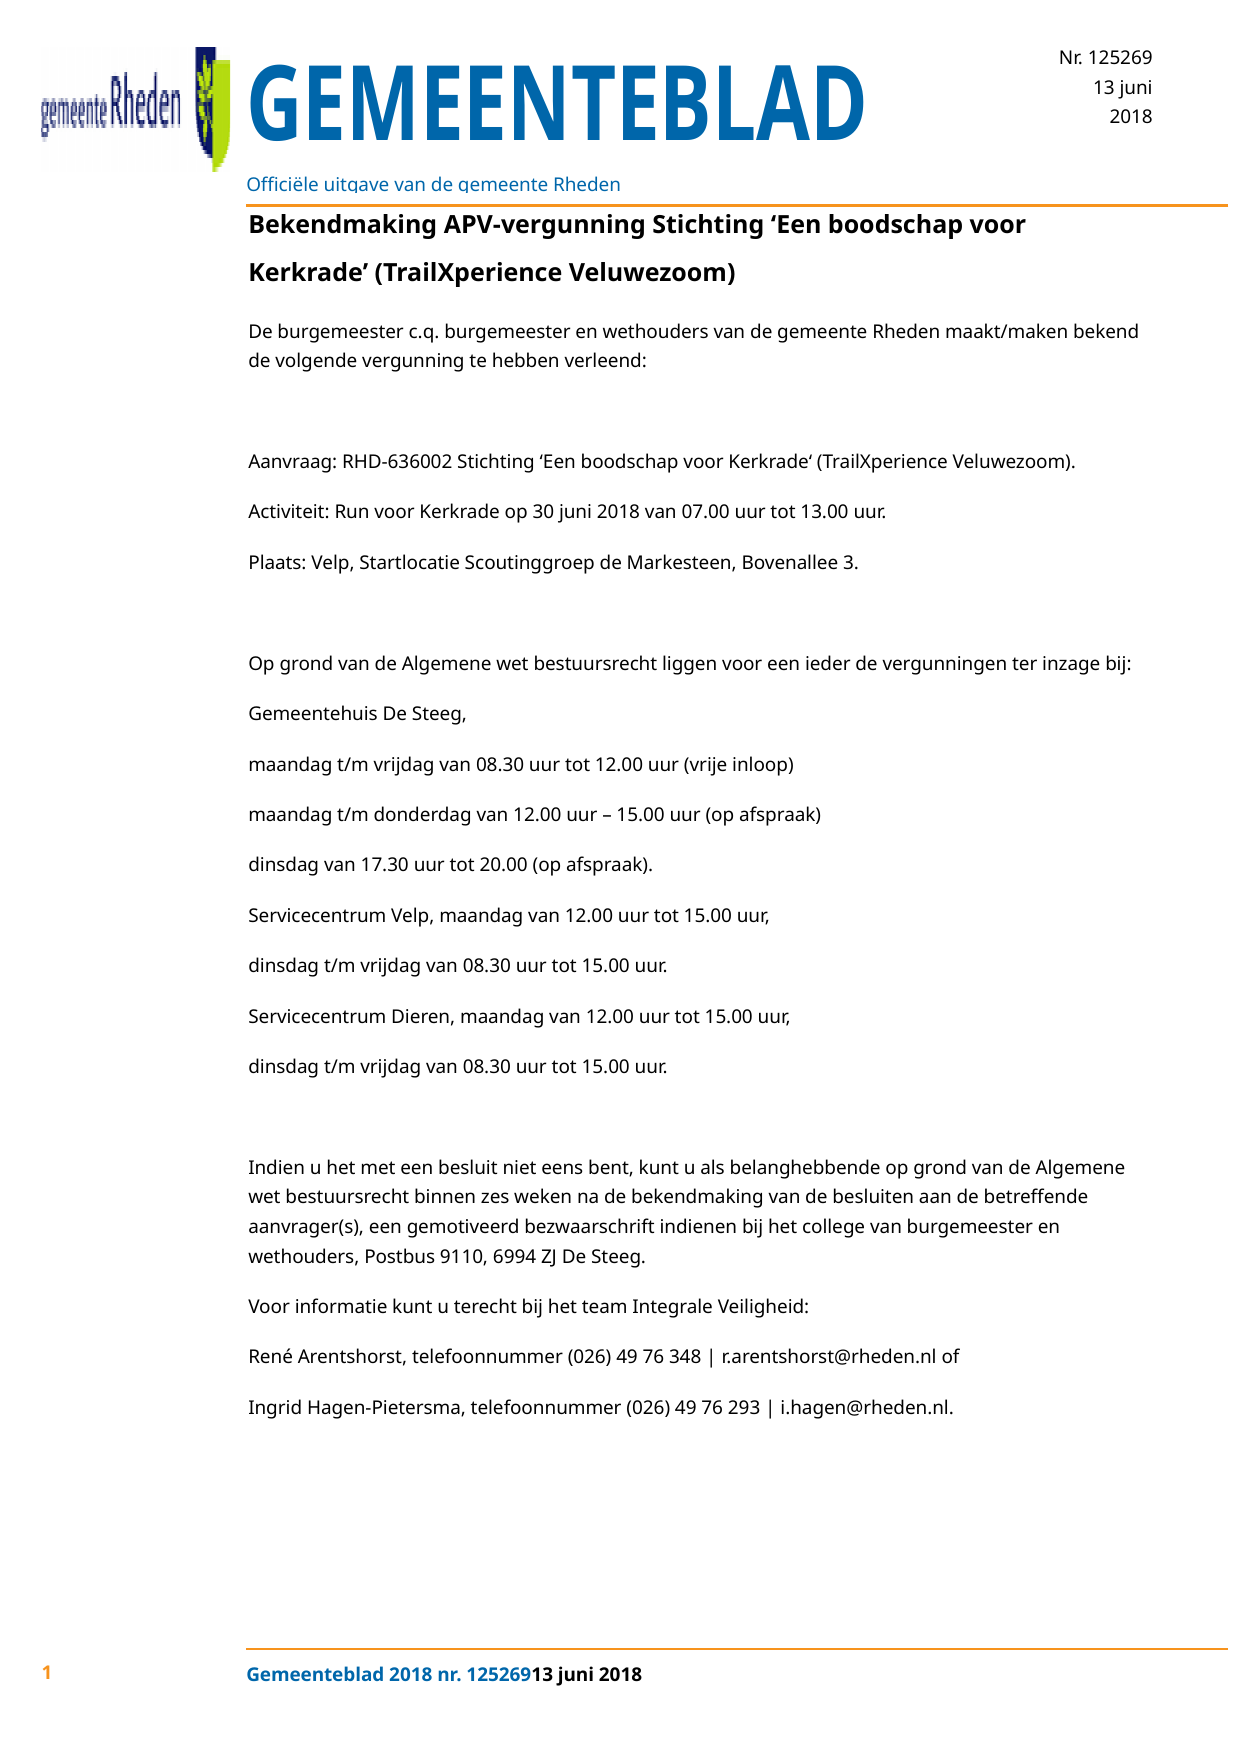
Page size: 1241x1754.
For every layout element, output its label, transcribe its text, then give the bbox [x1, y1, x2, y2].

text René Arentshorst, telefoonnummer (026) 49 76 348 | r.arentshorst@rheden.nl of [248, 1344, 1152, 1369]
text Servicecentrum Velp, maandag van 12.00 uur tot 15.00 uur, [248, 902, 1152, 928]
text De burgemeester c.q. burgemeester en wethouders van de gemeente Rheden maakt/maken bekend de volgende vergunning te hebben verleend: [248, 318, 1152, 373]
text Plaats: Velp, Startlocatie Scoutinggroep de Markesteen, Bovenallee 3. [248, 549, 1152, 575]
text Op grond van de Algemene wet bestuursrecht liggen voor een ieder de vergunningen ter inzage bij: [248, 650, 1152, 676]
text Bekendmaking APV-vergunning Stichting ‘Een boodschap voor Kerkrade’ (TrailXperience Veluwezoom) [248, 207, 1152, 288]
text Indien u het met een besluit niet eens bent, kunt u als belanghebbende op grond van de Algemene wet bestuursrecht binnen zes weken na de bekendmaking van de besluiten aan de betreffende aanvrager(s), een gemotiveerd bezwaarschrift indienen bij het college van burgemeester en wethouders, Postbus 9110, 6994 ZJ De Steeg. [248, 1154, 1152, 1269]
text Ingrid Hagen-Pietersma, telefoonnummer (026) 49 76 293 | i.hagen@rheden.nl. [248, 1394, 1152, 1420]
text maandag t/m donderdag van 12.00 uur – 15.00 uur (op afspraak) [248, 801, 1152, 827]
picture [41, 47, 231, 172]
text Servicecentrum Dieren, maandag van 12.00 uur tot 15.00 uur, [248, 1003, 1152, 1029]
text dinsdag van 17.30 uur tot 20.00 (op afspraak). [248, 852, 1152, 877]
text Aanvraag: RHD-636002 Stichting ‘Een boodschap voor Kerkrade‘ (TrailXperience Veluwezoom). [248, 448, 1152, 474]
text Activiteit: Run voor Kerkrade op 30 juni 2018 van 07.00 uur tot 13.00 uur. [248, 499, 1152, 524]
text maandag t/m vrijdag van 08.30 uur tot 12.00 uur (vrije inloop) [248, 751, 1152, 777]
text dinsdag t/m vrijdag van 08.30 uur tot 15.00 uur. [248, 952, 1152, 978]
text Gemeentehuis De Steeg, [248, 700, 1152, 726]
text Voor informatie kunt u terecht bij het team Integrale Veiligheid: [248, 1293, 1152, 1319]
text dinsdag t/m vrijdag van 08.30 uur tot 15.00 uur. [248, 1053, 1152, 1079]
